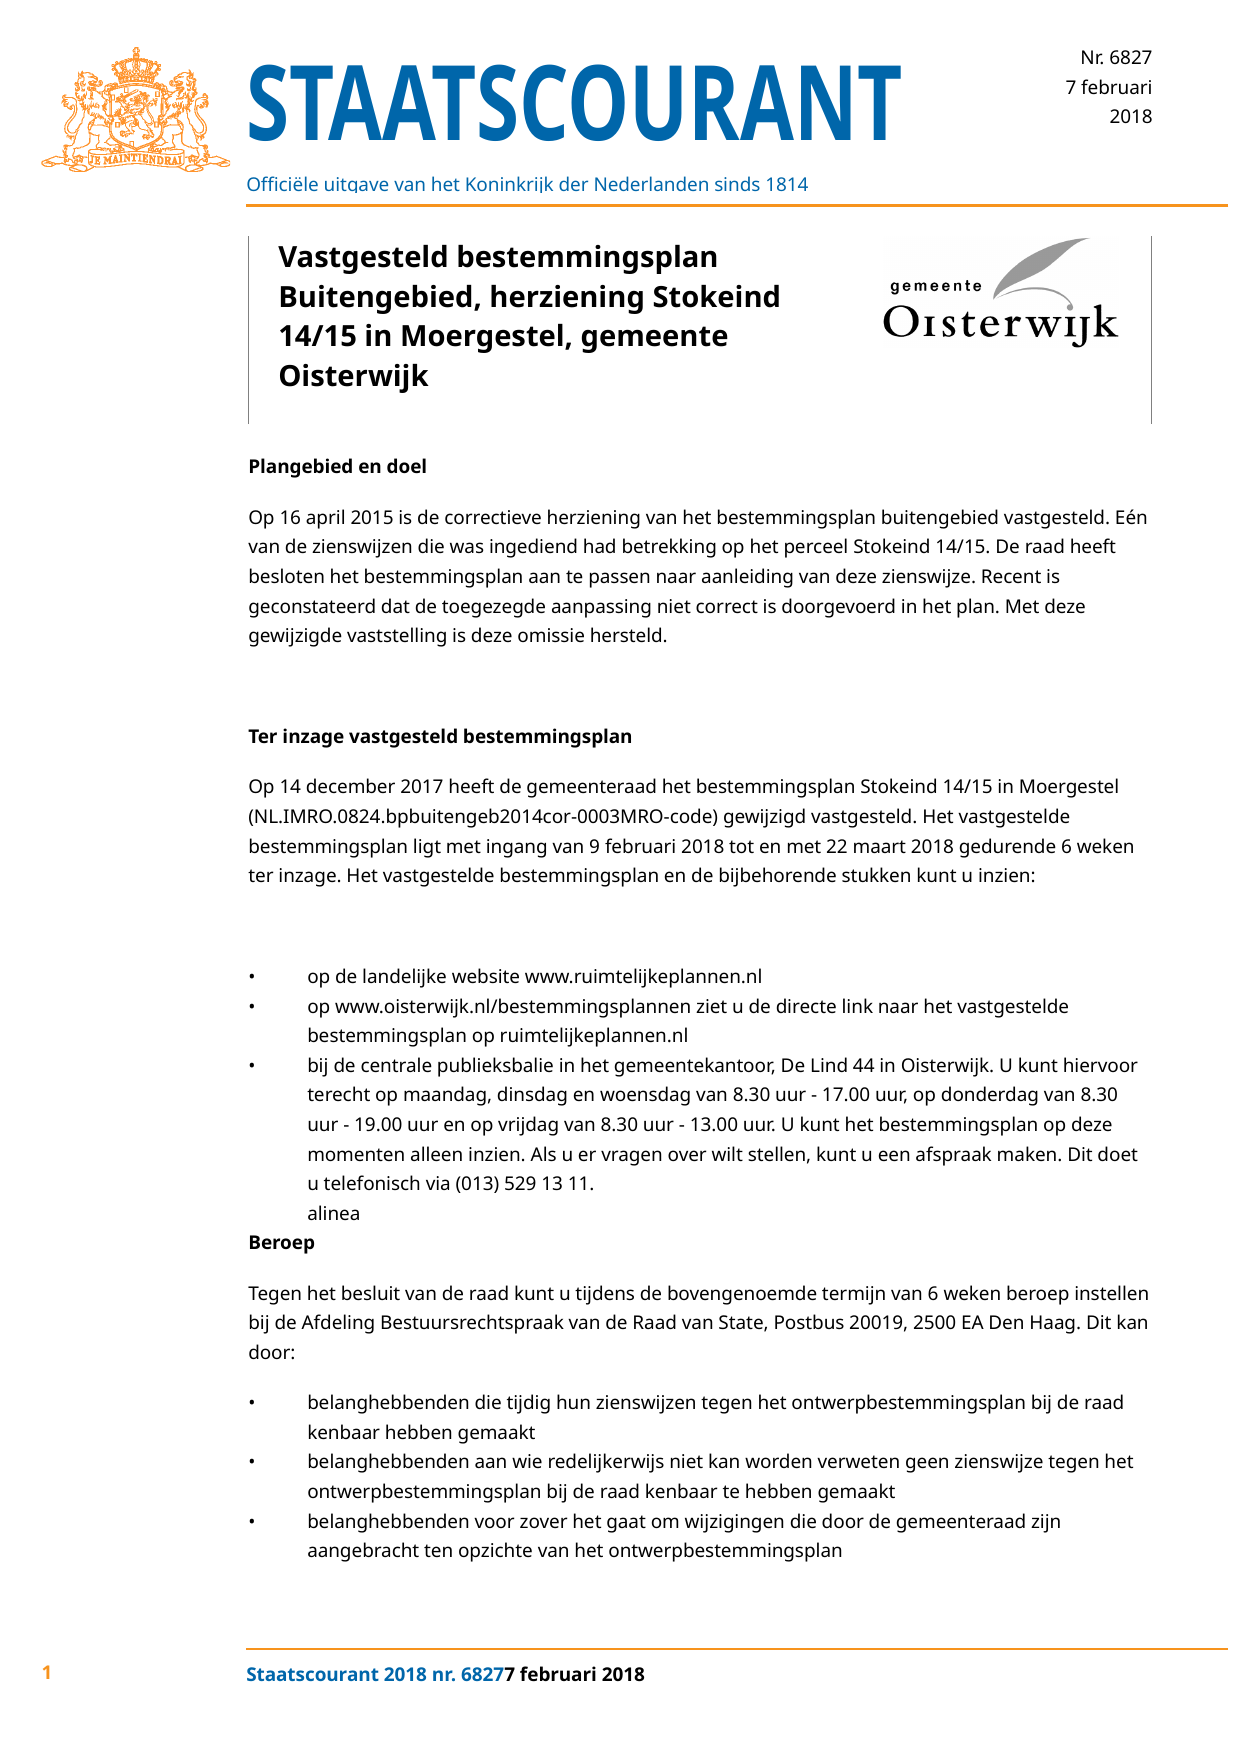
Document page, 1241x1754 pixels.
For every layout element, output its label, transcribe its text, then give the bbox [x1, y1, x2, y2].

text Ter inzage vastgesteld bestemmingsplan [248, 723, 1152, 749]
picture [882, 236, 1119, 348]
list belanghebbenden aan wie redelijkerwijs niet kan worden verweten geen zienswijze tegen het ontwerpbestemmingsplan bij de raad kenbaar te hebben gemaakt [248, 1449, 1152, 1504]
list op www.oisterwijk.nl/bestemmingsplannen ziet u de directe link naar het vastgestelde bestemmingsplan op ruimtelijkeplannen.nl [248, 993, 1152, 1048]
list belanghebbenden die tijdig hun zienswijzen tegen het ontwerpbestemmingsplan bij de raad kenbaar hebben gemaakt [248, 1389, 1152, 1445]
table_header Vastgesteld bestemmingsplan Buitengebied, herziening Stokeind 14/15 in Moergestel, gemeente Oisterwijk [249, 236, 850, 424]
picture [41, 47, 231, 172]
list bij de centrale publieksbalie in het gemeentekantoor, De Lind 44 in Oisterwijk. U kunt hiervoor terecht op maandag, dinsdag en woensdag van 8.30 uur - 17.00 uur, op donderdag van 8.30 uur - 19.00 uur en op vrijdag van 8.30 uur - 13.00 uur. U kunt het bestemmingsplan op deze momenten alleen inzien. Als u er vragen over wilt stellen, kunt u een afspraak maken. Dit doet u telefonisch via (013) 529 13 11. [248, 1052, 1152, 1196]
text Op 14 december 2017 heeft de gemeenteraad het bestemmingsplan Stokeind 14/15 in Moergestel (NL.IMRO.0824.bpbuitengeb2014cor-0003MRO-code) gewijzigd vastgesteld. Het vastgestelde bestemmingsplan ligt met ingang van 9 februari 2018 tot en met 22 maart 2018 gedurende 6 weken ter inzage. Het vastgestelde bestemmingsplan en de bijbehorende stukken kunt u inzien: [248, 774, 1152, 888]
text Beroep [248, 1229, 1152, 1255]
list op de landelijke website www.ruimtelijkeplannen.nl [248, 963, 1152, 989]
text Tegen het besluit van de raad kunt u tijdens de bovengenoemde termijn van 6 weken beroep instellen bij de Afdeling Bestuursrechtspraak van de Raad van State, Postbus 20019, 2500 EA Den Haag. Dit kan door: [248, 1280, 1152, 1365]
list belanghebbenden voor zover het gaat om wijzigingen die door de gemeenteraad zijn aangebracht ten opzichte van het ontwerpbestemmingsplan [248, 1508, 1152, 1563]
text Op 16 april 2015 is de correctieve herziening van het bestemmingsplan buitengebied vastgesteld. Eén van de zienswijzen die was ingediend had betrekking op het perceel Stokeind 14/15. De raad heeft besloten het bestemmingsplan aan te passen naar aanleiding van deze zienswijze. Recent is geconstateerd dat de toegezegde aanpassing niet correct is doorgevoerd in het plan. Met deze gewijzigde vaststelling is deze omissie hersteld. [248, 504, 1152, 648]
text Plangebied en doel [248, 454, 1152, 479]
list alinea­ [248, 1200, 1152, 1226]
table_header [850, 236, 1151, 424]
